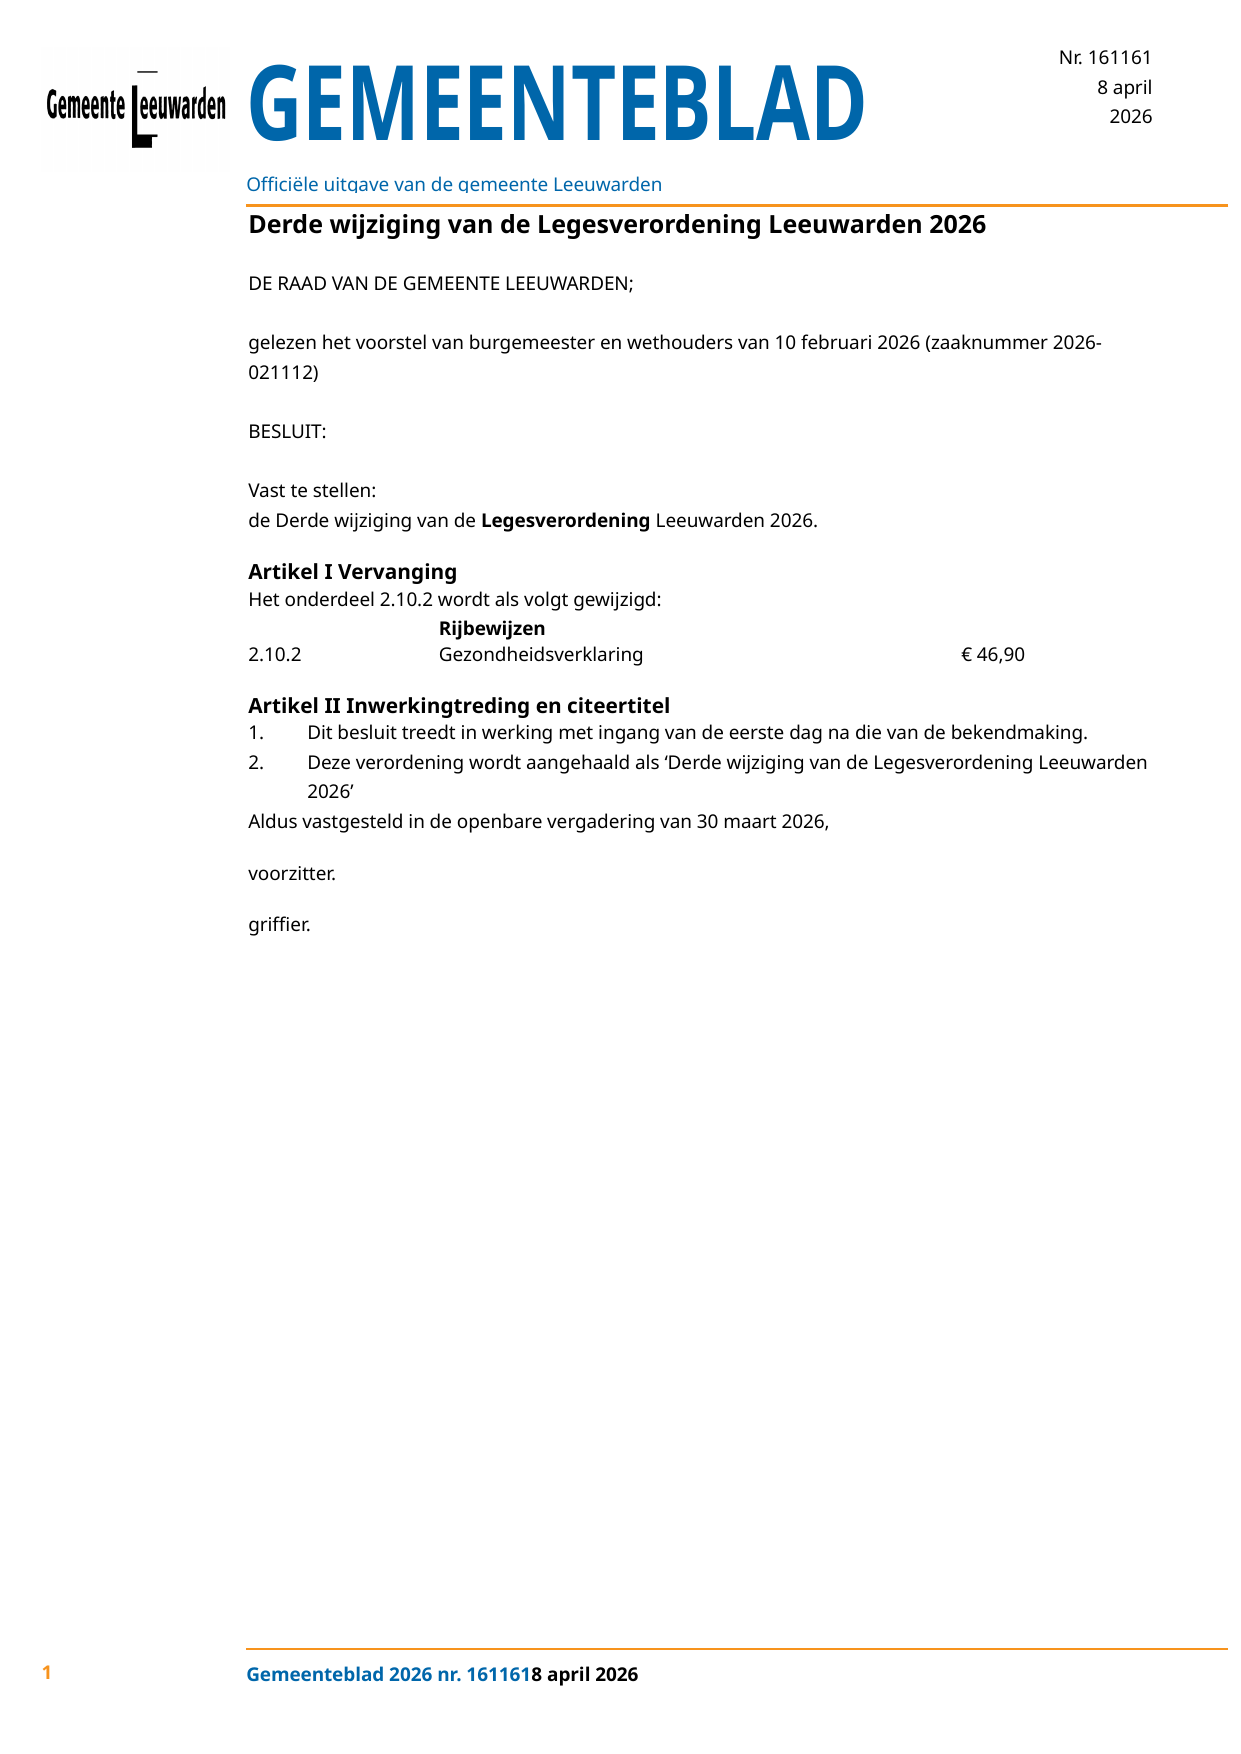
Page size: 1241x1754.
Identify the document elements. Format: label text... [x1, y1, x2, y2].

table_cell Gezondheidsverklaring [439, 641, 961, 667]
text Aldus vastgesteld in de openbare vergadering van 30 maart 2026, [248, 808, 1152, 834]
table_header [961, 616, 1152, 641]
text gelezen het voorstel van burgemeester en wethouders van 10 februari 2026 (zaaknummer 2026-021112) [248, 329, 1152, 385]
text Artikel I Vervanging [248, 557, 1152, 586]
table_header Rijbewijzen [439, 616, 961, 641]
list Dit besluit treedt in werking met ingang van de eerste dag na die van de bekendmaking. [248, 719, 1152, 745]
text de Derde wijziging van de Legesverordening Leeuwarden 2026. [248, 507, 1152, 533]
table_cell € 46,90 [961, 641, 1152, 667]
picture [41, 47, 231, 172]
table_header [248, 616, 439, 641]
text Vast te stellen: [248, 477, 1152, 503]
text BESLUIT: [248, 418, 1152, 444]
table_cell 2.10.2 [248, 641, 439, 667]
text griffier. [248, 911, 1152, 937]
list Deze verordening wordt aangehaald als ‘Derde wijziging van de Legesverordening Leeuwarden 2026’ [248, 749, 1152, 804]
text Artikel II Inwerkingtreding en citeertitel [248, 691, 1152, 719]
text voorzitter. [248, 860, 1152, 885]
text Derde wijziging van de Legesverordening Leeuwarden 2026 [248, 207, 1152, 241]
text DE RAAD VAN DE GEMEENTE LEEUWARDEN; [248, 270, 1152, 296]
text Het onderdeel 2.10.2 wordt als volgt gewijzigd: [248, 586, 1152, 612]
